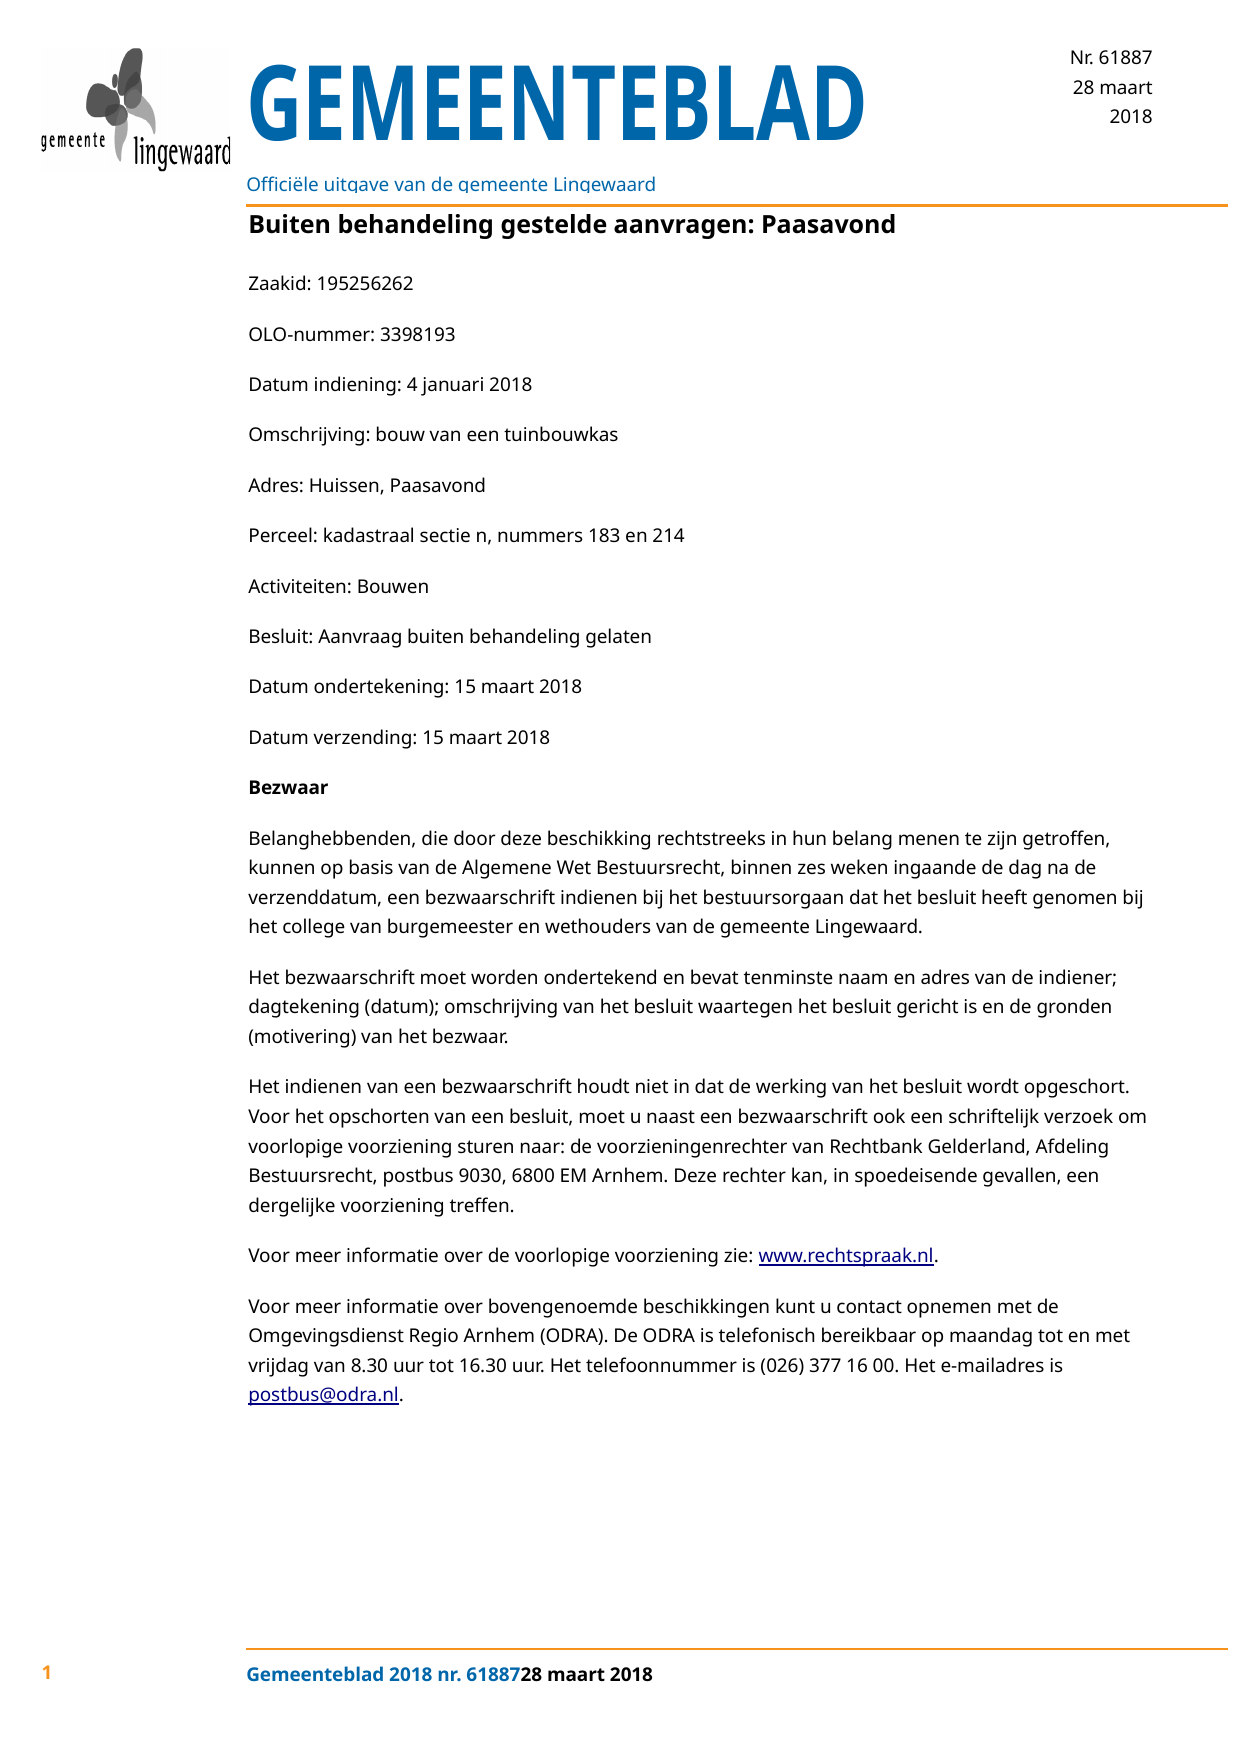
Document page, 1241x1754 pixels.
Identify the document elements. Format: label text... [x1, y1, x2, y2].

text Voor meer informatie over bovengenoemde beschikkingen kunt u contact opnemen met de Omgevingsdienst Regio Arnhem (ODRA). De ODRA is telefonisch bereikbaar op maandag tot en met vrijdag van 8.30 uur tot 16.30 uur. Het telefoonnummer is (026) 377 16 00. Het e-mailadres is postbus@odra.nl. [248, 1293, 1152, 1407]
text Het bezwaarschrift moet worden ondertekend en bevat tenminste naam en adres van de indiener; dagtekening (datum); omschrijving van het besluit waartegen het besluit gericht is en de gronden (motivering) van het bezwaar. [248, 964, 1152, 1049]
text Zaakid: 195256262 [248, 270, 1152, 296]
text Perceel: kadastraal sectie n, nummers 183 en 214 [248, 522, 1152, 548]
text Bezwaar [248, 774, 1152, 800]
text Omschrijving: bouw van een tuinbouwkas [248, 422, 1152, 447]
text Datum indiening: 4 januari 2018 [248, 371, 1152, 397]
text Datum ondertekening: 15 maart 2018 [248, 674, 1152, 699]
text Het indienen van een bezwaarschrift houdt niet in dat de werking van het besluit wordt opgeschort. Voor het opschorten van een besluit, moet u naast een bezwaarschrift ook een schriftelijk verzoek om voorlopige voorziening sturen naar: de voorzieningenrechter van Rechtbank Gelderland, Afdeling Bestuursrecht, postbus 9030, 6800 EM Arnhem. Deze rechter kan, in spoedeisende gevallen, een dergelijke voorziening treffen. [248, 1074, 1152, 1218]
picture [41, 47, 231, 172]
text Besluit: Aanvraag buiten behandeling gelaten [248, 623, 1152, 649]
text Datum verzending: 15 maart 2018 [248, 724, 1152, 750]
text OLO-nummer: 3398193 [248, 321, 1152, 346]
text Voor meer informatie over de voorlopige voorziening zie: www.rechtspraak.nl. [248, 1242, 1152, 1268]
text Adres: Huissen, Paasavond [248, 472, 1152, 498]
text Activiteiten: Bouwen [248, 573, 1152, 598]
text Buiten behandeling gestelde aanvragen: Paasavond [248, 207, 1152, 241]
text Belanghebbenden, die door deze beschikking rechtstreeks in hun belang menen te zijn getroffen, kunnen op basis van de Algemene Wet Bestuursrecht, binnen zes weken ingaande de dag na de verzenddatum, een bezwaarschrift indienen bij het bestuursorgaan dat het besluit heeft genomen bij het college van burgemeester en wethouders van de gemeente Lingewaard. [248, 825, 1152, 939]
